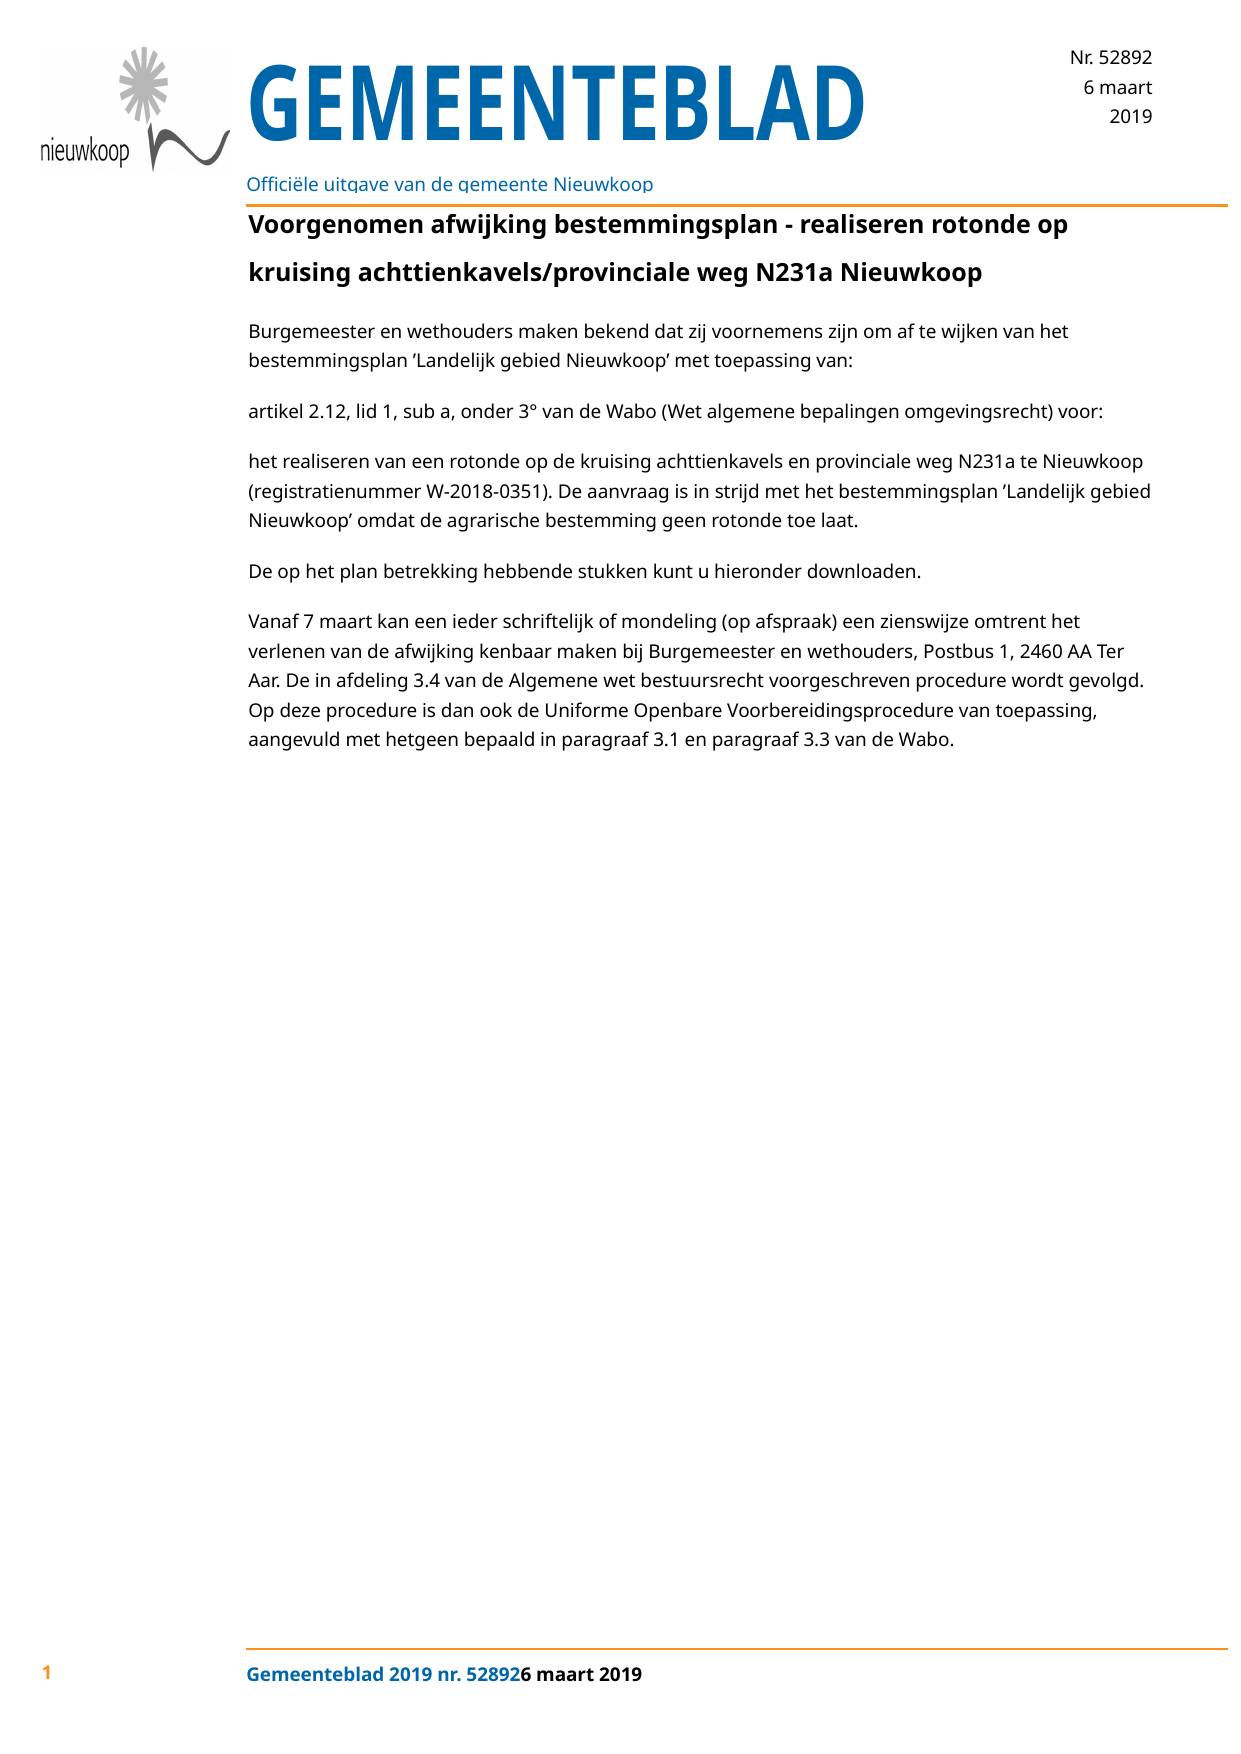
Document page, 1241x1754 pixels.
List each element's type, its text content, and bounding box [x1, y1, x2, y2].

text Vanaf 7 maart kan een ieder schriftelijk of mondeling (op afspraak) een zienswijze omtrent het verlenen van de afwijking kenbaar maken bij Burgemeester en wethouders, Postbus 1, 2460 AA Ter Aar. De in afdeling 3.4 van de Algemene wet bestuursrecht voorgeschreven procedure wordt gevolgd. Op deze procedure is dan ook de Uniforme Openbare Voorbereidingsprocedure van toepassing, aangevuld met hetgeen bepaald in paragraaf 3.1 en paragraaf 3.3 van de Wabo. [248, 608, 1152, 752]
text het realiseren van een rotonde op de kruising achttienkavels en provinciale weg N231a te Nieuwkoop (registratienummer W-2018-0351). De aanvraag is in strijd met het bestemmingsplan ’Landelijk gebied Nieuwkoop’ omdat de agrarische bestemming geen rotonde toe laat. [248, 448, 1152, 533]
text Voorgenomen afwijking bestemmingsplan - realiseren rotonde op kruising achttienkavels/provinciale weg N231a Nieuwkoop [248, 207, 1152, 288]
text artikel 2.12, lid 1, sub a, onder 3° van de Wabo (Wet algemene bepalingen omgevingsrecht) voor: [248, 398, 1152, 424]
text Burgemeester en wethouders maken bekend dat zij voornemens zijn om af te wijken van het bestemmingsplan ’Landelijk gebied Nieuwkoop’ met toepassing van: [248, 318, 1152, 373]
picture [41, 47, 231, 172]
text De op het plan betrekking hebbende stukken kunt u hieronder downloaden. [248, 558, 1152, 584]
